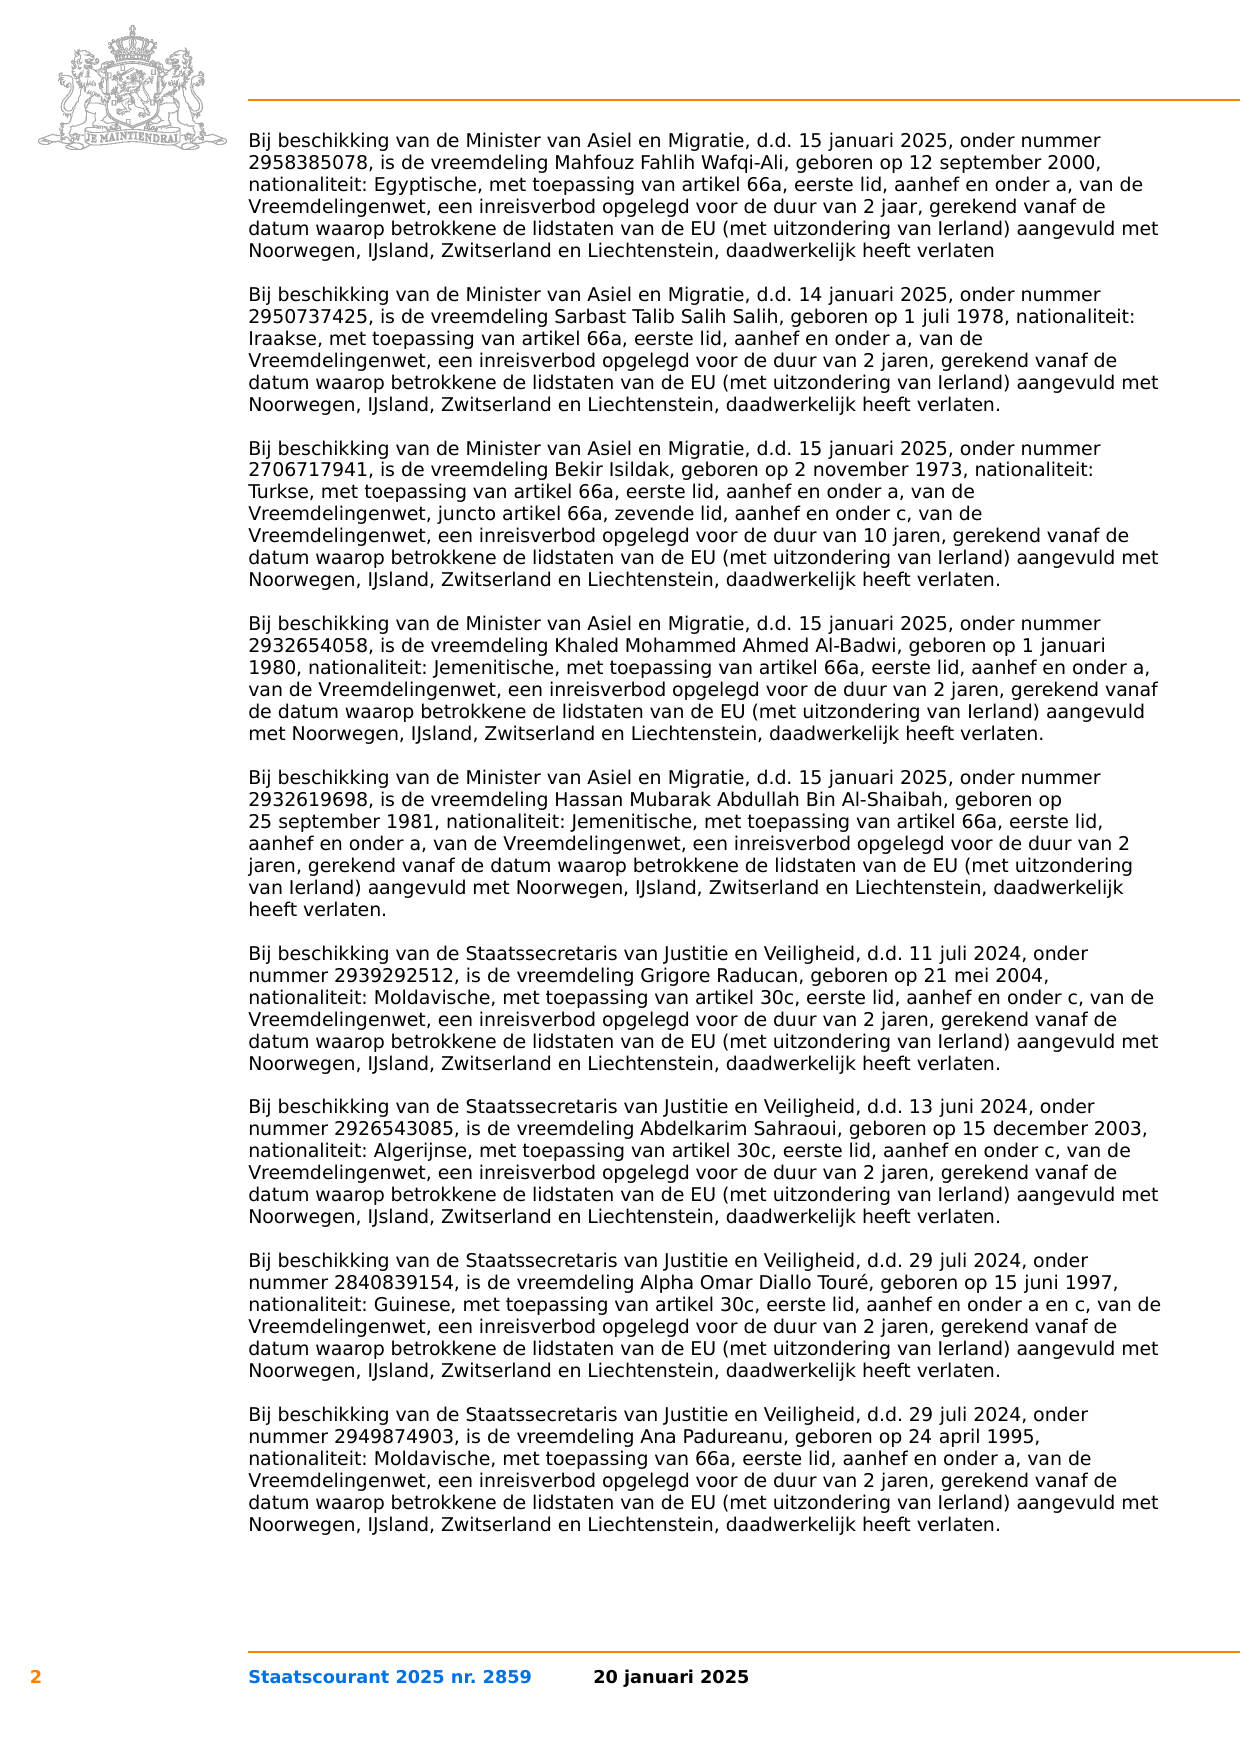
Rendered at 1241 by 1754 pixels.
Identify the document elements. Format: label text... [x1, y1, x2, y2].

picture [38, 25, 227, 150]
text Bij beschikking van de Staatssecretaris van Justitie en Veiligheid, d.d. 29 juli 2024, onder nummer 2949874903, is de vreemdeling Ana Padureanu, geboren op 24 april 1995, nationaliteit: Moldavische, met toepassing van 66a, eerste lid, aanhef en onder a, van de Vreemdelingenwet, een inreisverbod opgelegd voor de duur van 2 jaren, gerekend vanaf de datum waarop betrokkene de lidstaten van de EU (met uitzondering van Ierland) aangevuld met Noorwegen, IJsland, Zwitserland en Liechtenstein, daadwerkelijk heeft verlaten. [248, 1404, 1163, 1536]
text Bij beschikking van de Minister van Asiel en Migratie, d.d. 14 januari 2025, onder nummer 2950737425, is de vreemdeling Sarbast Talib Salih Salih, geboren op 1 juli 1978, nationaliteit: Iraakse, met toepassing van artikel 66a, eerste lid, aanhef en onder a, van de Vreemdelingenwet, een inreisverbod opgelegd voor de duur van 2 jaren, gerekend vanaf de datum waarop betrokkene de lidstaten van de EU (met uitzondering van Ierland) aangevuld met Noorwegen, IJsland, Zwitserland en Liechtenstein, daadwerkelijk heeft verlaten. [248, 284, 1163, 416]
text Bij beschikking van de Staatssecretaris van Justitie en Veiligheid, d.d. 11 juli 2024, onder nummer 2939292512, is de vreemdeling Grigore Raducan, geboren op 21 mei 2004, nationaliteit: Moldavische, met toepassing van artikel 30c, eerste lid, aanhef en onder c, van de Vreemdelingenwet, een inreisverbod opgelegd voor de duur van 2 jaren, gerekend vanaf de datum waarop betrokkene de lidstaten van de EU (met uitzondering van Ierland) aangevuld met Noorwegen, IJsland, Zwitserland en Liechtenstein, daadwerkelijk heeft verlaten. [248, 943, 1163, 1074]
text Bij beschikking van de Minister van Asiel en Migratie, d.d. 15 januari 2025, onder nummer 2706717941, is de vreemdeling Bekir Isildak, geboren op 2 november 1973, nationaliteit: Turkse, met toepassing van artikel 66a, eerste lid, aanhef en onder a, van de Vreemdelingenwet, juncto artikel 66a, zevende lid, aanhef en onder c, van de Vreemdelingenwet, een inreisverbod opgelegd voor de duur van 10 jaren, gerekend vanaf de datum waarop betrokkene de lidstaten van de EU (met uitzondering van Ierland) aangevuld met Noorwegen, IJsland, Zwitserland en Liechtenstein, daadwerkelijk heeft verlaten. [248, 437, 1163, 591]
text Bij beschikking van de Minister van Asiel en Migratie, d.d. 15 januari 2025, onder nummer 2932619698, is de vreemdeling Hassan Mubarak Abdullah Bin Al-Shaibah, geboren op 25 september 1981, nationaliteit: Jemenitische, met toepassing van artikel 66a, eerste lid, aanhef en onder a, van de Vreemdelingenwet, een inreisverbod opgelegd voor de duur van 2 jaren, gerekend vanaf de datum waarop betrokkene de lidstaten van de EU (met uitzondering van Ierland) aangevuld met Noorwegen, IJsland, Zwitserland en Liechtenstein, daadwerkelijk heeft verlaten. [248, 767, 1163, 921]
text Bij beschikking van de Minister van Asiel en Migratie, d.d. 15 januari 2025, onder nummer 2932654058, is de vreemdeling Khaled Mohammed Ahmed Al-Badwi, geboren op 1 januari 1980, nationaliteit: Jemenitische, met toepassing van artikel 66a, eerste lid, aanhef en onder a, van de Vreemdelingenwet, een inreisverbod opgelegd voor de duur van 2 jaren, gerekend vanaf de datum waarop betrokkene de lidstaten van de EU (met uitzondering van Ierland) aangevuld met Noorwegen, IJsland, Zwitserland en Liechtenstein, daadwerkelijk heeft verlaten. [248, 613, 1163, 745]
text Bij beschikking van de Staatssecretaris van Justitie en Veiligheid, d.d. 13 juni 2024, onder nummer 2926543085, is de vreemdeling Abdelkarim Sahraoui, geboren op 15 december 2003, nationaliteit: Algerijnse, met toepassing van artikel 30c, eerste lid, aanhef en onder c, van de Vreemdelingenwet, een inreisverbod opgelegd voor de duur van 2 jaren, gerekend vanaf de datum waarop betrokkene de lidstaten van de EU (met uitzondering van Ierland) aangevuld met Noorwegen, IJsland, Zwitserland en Liechtenstein, daadwerkelijk heeft verlaten. [248, 1096, 1163, 1228]
text Bij beschikking van de Minister van Asiel en Migratie, d.d. 15 januari 2025, onder nummer 2958385078, is de vreemdeling Mahfouz Fahlih Wafqi-Ali, geboren op 12 september 2000, nationaliteit: Egyptische, met toepassing van artikel 66a, eerste lid, aanhef en onder a, van de Vreemdelingenwet, een inreisverbod opgelegd voor de duur van 2 jaar, gerekend vanaf de datum waarop betrokkene de lidstaten van de EU (met uitzondering van Ierland) aangevuld met Noorwegen, IJsland, Zwitserland en Liechtenstein, daadwerkelijk heeft verlaten [248, 130, 1163, 262]
text Bij beschikking van de Staatssecretaris van Justitie en Veiligheid, d.d. 29 juli 2024, onder nummer 2840839154, is de vreemdeling Alpha Omar Diallo Touré, geboren op 15 juni 1997, nationaliteit: Guinese, met toepassing van artikel 30c, eerste lid, aanhef en onder a en c, van de Vreemdelingenwet, een inreisverbod opgelegd voor de duur van 2 jaren, gerekend vanaf de datum waarop betrokkene de lidstaten van de EU (met uitzondering van Ierland) aangevuld met Noorwegen, IJsland, Zwitserland en Liechtenstein, daadwerkelijk heeft verlaten. [248, 1250, 1163, 1382]
